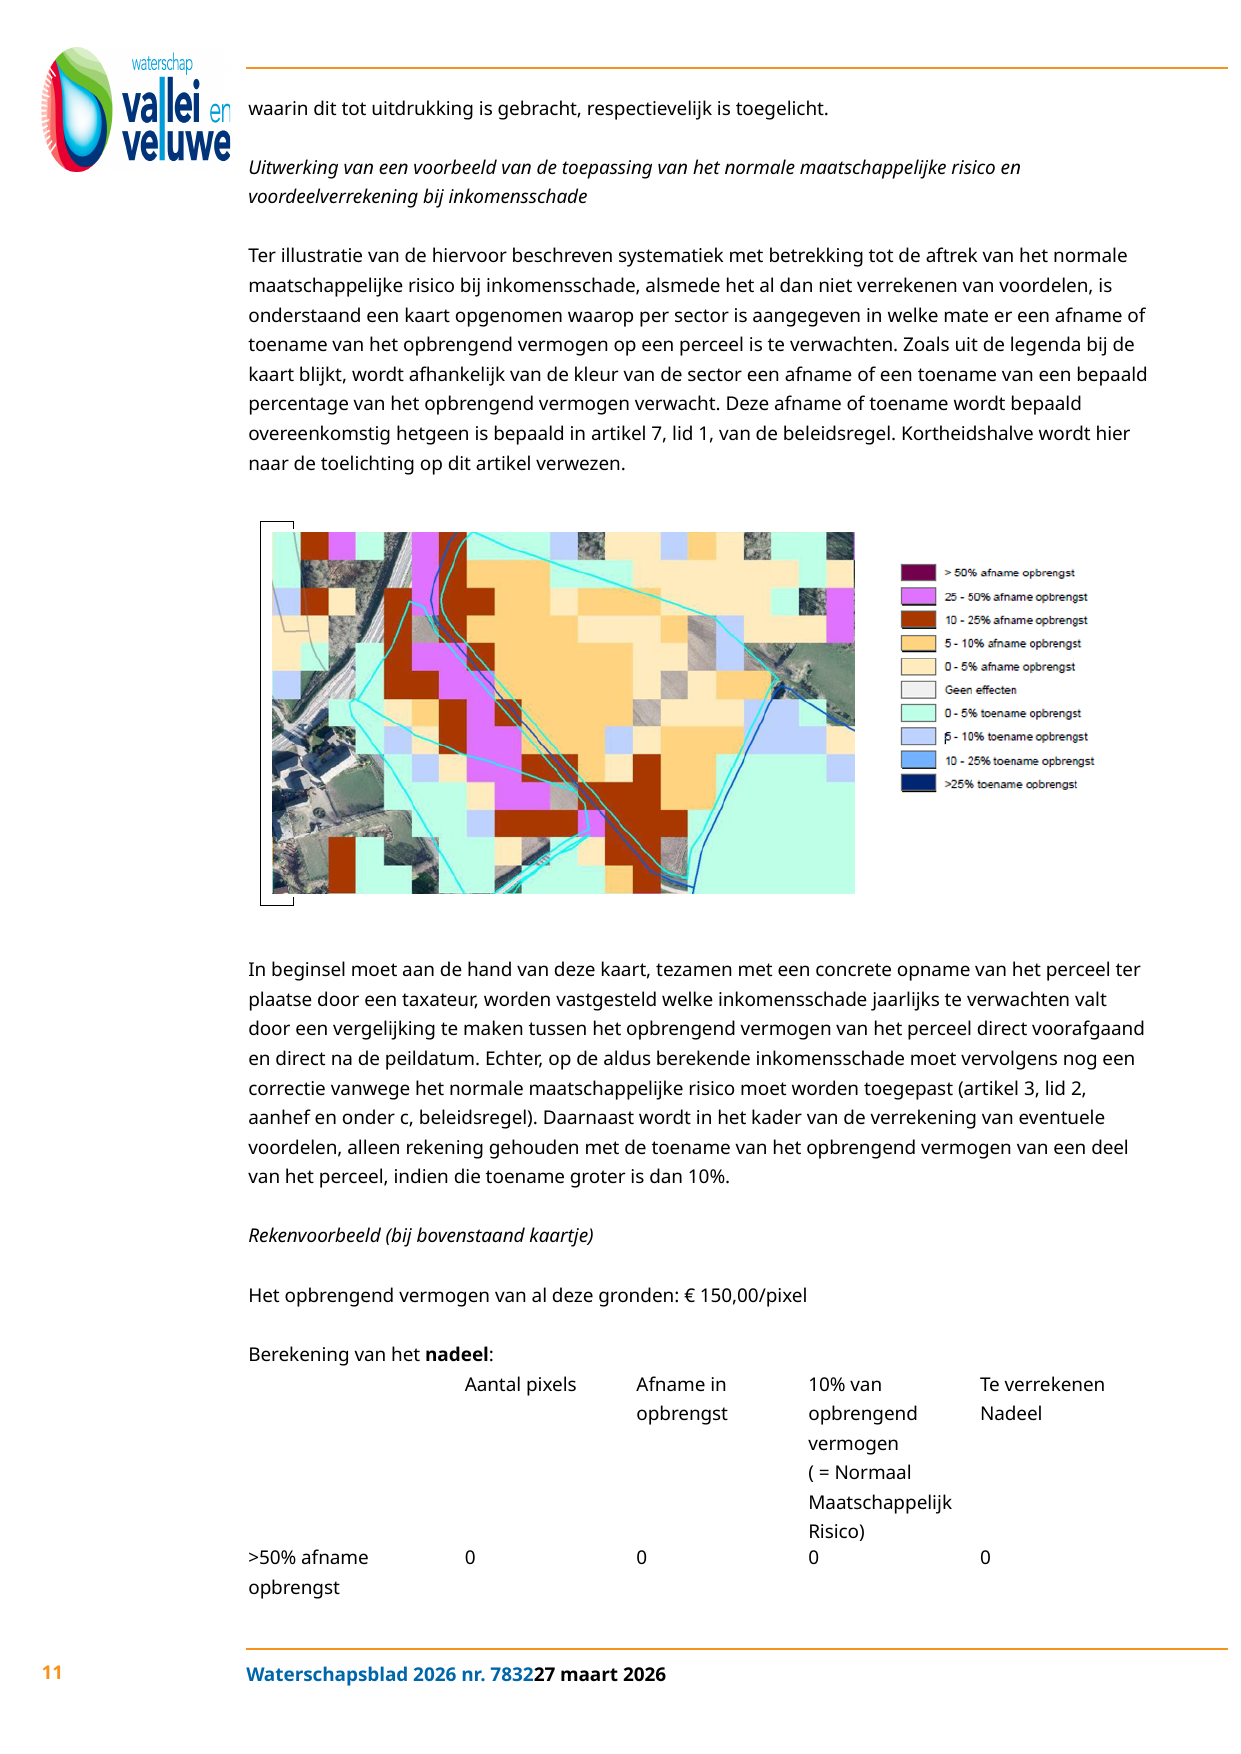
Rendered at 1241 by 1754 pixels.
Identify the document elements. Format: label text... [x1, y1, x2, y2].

picture [268, 529, 1096, 897]
text Het opbrengend vermogen van al deze gronden: € 150,00/pixel [248, 1282, 1152, 1308]
text Uitwerking van een voorbeeld van de toepassing van het normale maatschappelijke risico en voordeelverrekening bij inkomensschade [248, 154, 1152, 209]
table_cell 0 [636, 1544, 808, 1600]
text Berekening van het nadeel: [248, 1341, 1152, 1367]
text Rekenvoorbeeld (bij bovenstaand kaartje) [248, 1223, 1152, 1248]
text Ter illustratie van de hiervoor beschreven systematiek met betrekking tot de aftrek van het normale maatschappelijke risico bij inkomensschade, alsmede het al dan niet verrekenen van voordelen, is onderstaand een kaart opgenomen waarop per sector is aangegeven in welke mate er een afname of toename van het opbrengend vermogen op een perceel is te verwachten. Zoals uit de legenda bij de kaart blijkt, wordt afhankelijk van de kleur van de sector een afname of een toename van een bepaald percentage van het opbrengend vermogen verwacht. Deze afname of toename wordt bepaald overeenkomstig hetgeen is bepaald in artikel 7, lid 1, van de beleidsregel. Kortheidshalve wordt hier naar de toelichting op dit artikel verwezen. [248, 243, 1152, 476]
table_cell >50% afname opbrengst [248, 1544, 464, 1600]
table_header 10% van opbrengend vermogen ( = Normaal Maatschappelijk Risico) [808, 1371, 980, 1544]
table_header Afname in opbrengst [636, 1371, 808, 1544]
table_cell 0 [808, 1544, 980, 1600]
table_cell 0 [980, 1544, 1152, 1600]
picture [41, 47, 231, 172]
table_header Aantal pixels [465, 1371, 636, 1544]
text In beginsel moet aan de hand van deze kaart, tezamen met een concrete opname van het perceel ter plaatse door een taxateur, worden vastgesteld welke inkomensschade jaarlijks te verwachten valt door een vergelijking te maken tussen het opbrengend vermogen van het perceel direct voorafgaand en direct na de peildatum. Echter, op de aldus berekende inkomensschade moet vervolgens nog een correctie vanwege het normale maatschappelijke risico moet worden toegepast (artikel 3, lid 2, aanhef en onder c, beleidsregel). Daarnaast wordt in het kader van de verrekening van eventuele voordelen, alleen rekening gehouden met de toename van het opbrengend vermogen van een deel van het perceel, indien die toename groter is dan 10%. [248, 956, 1152, 1189]
table_cell 0 [465, 1544, 636, 1600]
table_header [248, 1371, 464, 1544]
table_header Te verrekenen Nadeel [980, 1371, 1152, 1544]
text waarin dit tot uitdrukking is gebracht, respectievelijk is toegelicht. [248, 95, 1152, 121]
